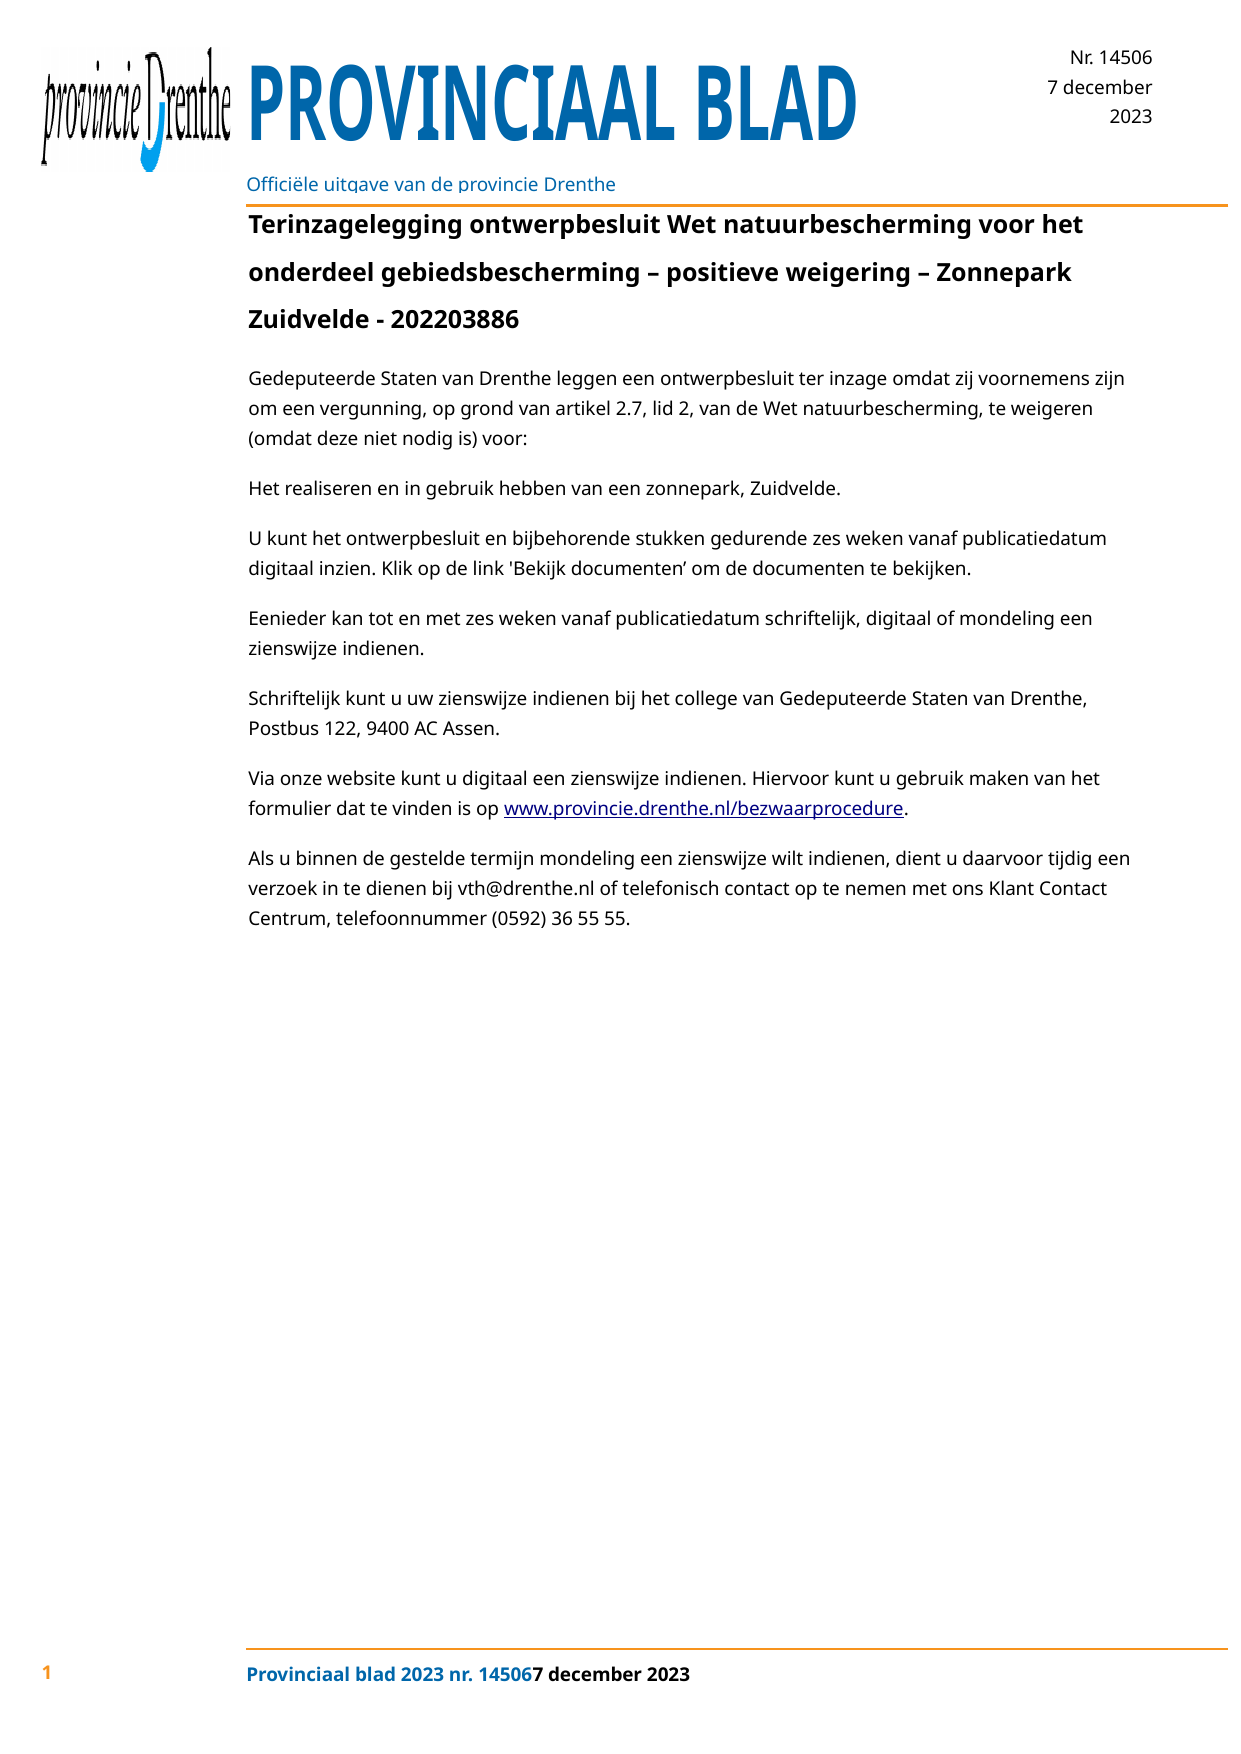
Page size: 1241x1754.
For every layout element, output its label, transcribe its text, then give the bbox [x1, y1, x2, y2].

text Via onze website kunt u digitaal een zienswijze indienen. Hiervoor kunt u gebruik maken van het formulier dat te vinden is op www.provincie.drenthe.nl/bezwaarprocedure. [248, 766, 1152, 821]
text Eenieder kan tot en met zes weken vanaf publicatiedatum schriftelijk, digitaal of mondeling een zienswijze indienen. [248, 606, 1152, 661]
text U kunt het ontwerpbesluit en bijbehorende stukken gedurende zes weken vanaf publicatiedatum digitaal inzien. Klik op de link 'Bekijk documenten’ om de documenten te bekijken. [248, 526, 1152, 581]
text Gedeputeerde Staten van Drenthe leggen een ontwerpbesluit ter inzage omdat zij voornemens zijn om een vergunning, op grond van artikel 2.7, lid 2, van de Wet natuurbescherming, te weigeren (omdat deze niet nodig is) voor: [248, 366, 1152, 450]
text Terinzagelegging ontwerpbesluit Wet natuurbescherming voor het onderdeel gebiedsbescherming – positieve weigering – Zonnepark Zuidvelde - 202203886 [248, 207, 1152, 336]
text Het realiseren en in gebruik hebben van een zonnepark, Zuidvelde. [248, 475, 1152, 501]
picture [41, 47, 231, 172]
text Schriftelijk kunt u uw zienswijze indienen bij het college van Gedeputeerde Staten van Drenthe, Postbus 122, 9400 AC Assen. [248, 686, 1152, 741]
text Als u binnen de gestelde termijn mondeling een zienswijze wilt indienen, dient u daarvoor tijdig een verzoek in te dienen bij vth@drenthe.nl of telefonisch contact op te nemen met ons Klant Contact Centrum, telefoonnummer (0592) 36 55 55. [248, 846, 1152, 930]
